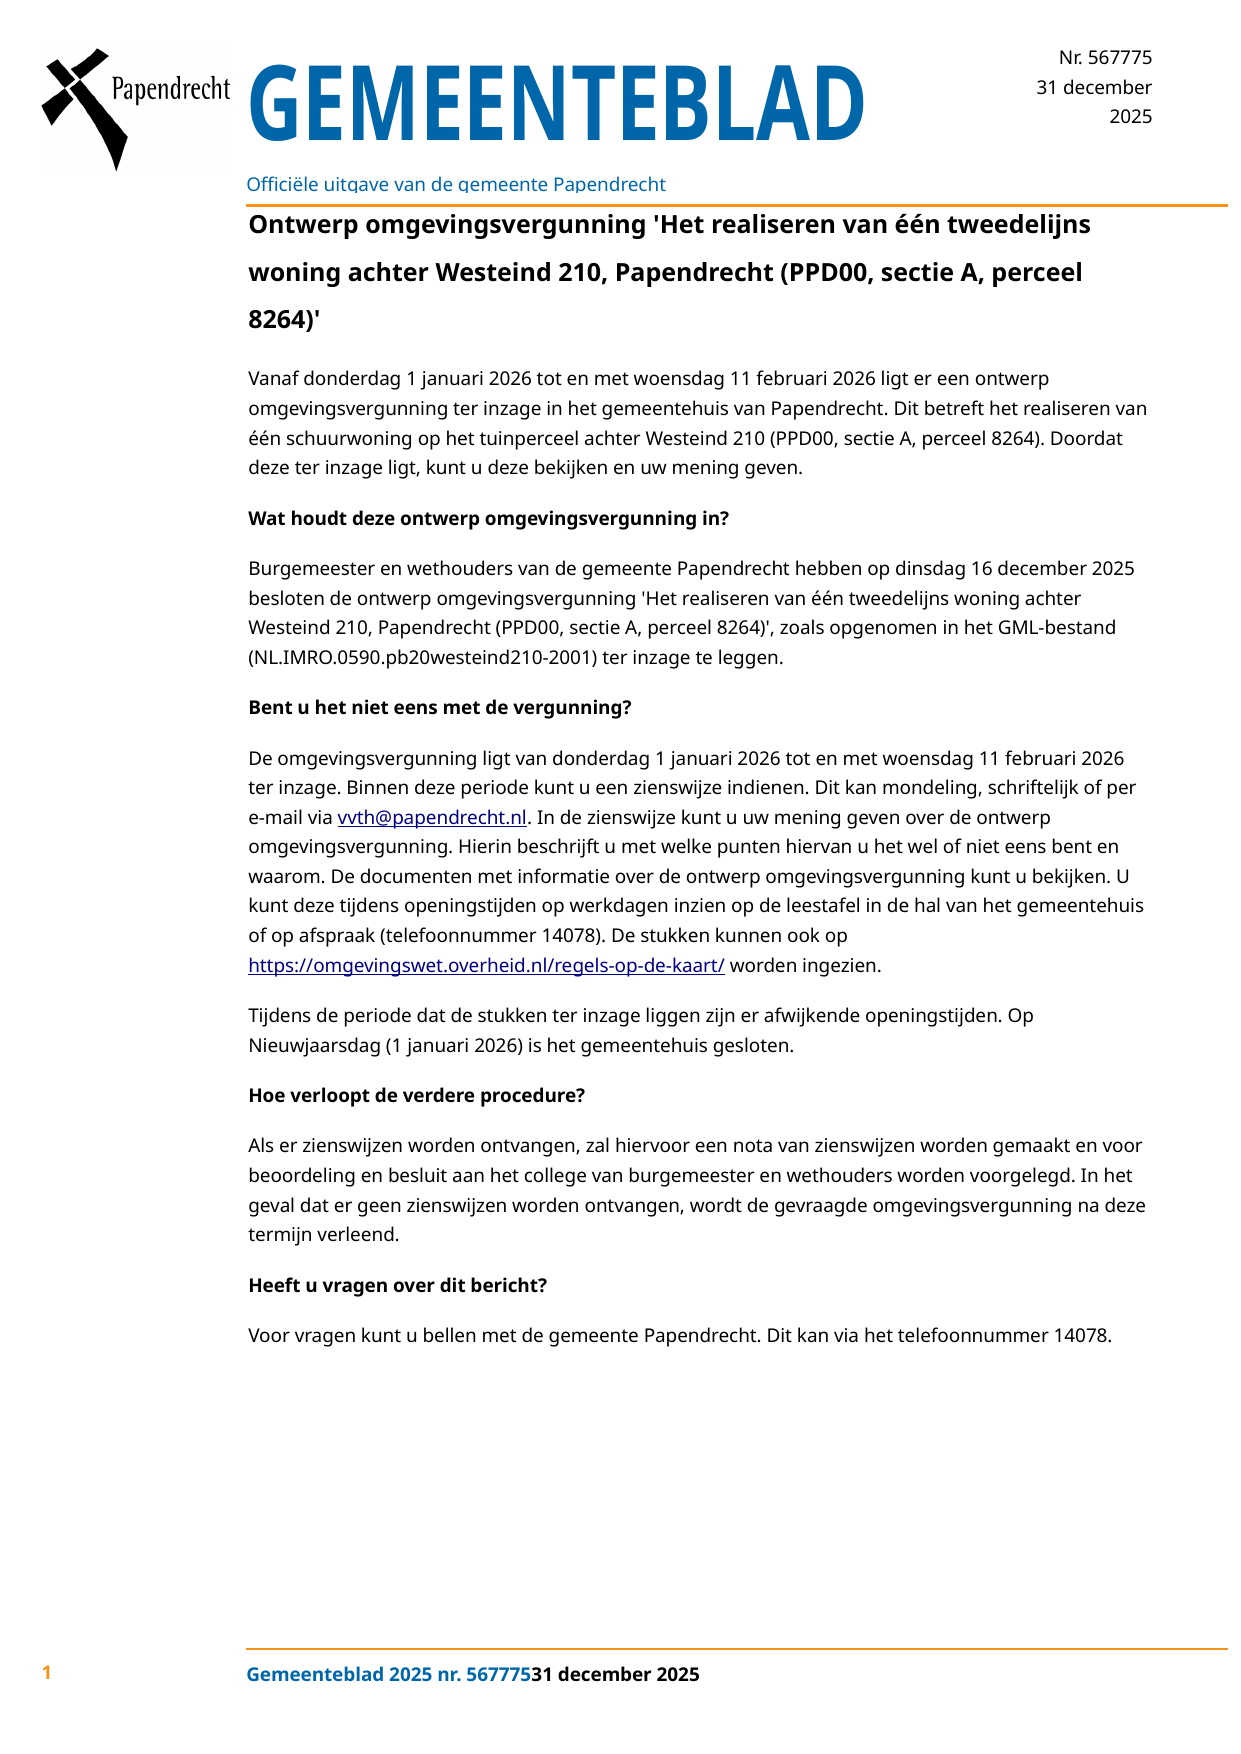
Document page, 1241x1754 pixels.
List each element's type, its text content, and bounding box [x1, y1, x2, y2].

text Burgemeester en wethouders van de gemeente Papendrecht hebben op dinsdag 16 december 2025 besloten de ontwerp omgevingsvergunning 'Het realiseren van één tweedelijns woning achter Westeind 210, Papendrecht (PPD00, sectie A, perceel 8264)', zoals opgenomen in het GML-bestand (NL.IMRO.0590.pb20westeind210-2001) ter inzage te leggen. [248, 555, 1152, 669]
text Als er zienswijzen worden ontvangen, zal hiervoor een nota van zienswijzen worden gemaakt en voor beoordeling en besluit aan het college van burgemeester en wethouders worden voorgelegd. In het geval dat er geen zienswijzen worden ontvangen, wordt de gevraagde omgevingsvergunning na deze termijn verleend. [248, 1133, 1152, 1247]
text Ontwerp omgevingsvergunning 'Het realiseren van één tweedelijns woning achter Westeind 210, Papendrecht (PPD00, sectie A, perceel 8264)' [248, 207, 1152, 336]
text De omgevingsvergunning ligt van donderdag 1 januari 2026 tot en met woensdag 11 februari 2026 ter inzage. Binnen deze periode kunt u een zienswijze indienen. Dit kan mondeling, schriftelijk of per e-mail via vvth@papendrecht.nl. In de zienswijze kunt u uw mening geven over de ontwerp omgevingsvergunning. Hierin beschrijft u met welke punten hiervan u het wel of niet eens bent en waarom. De documenten met informatie over de ontwerp omgevingsvergunning kunt u bekijken. U kunt deze tijdens openingstijden op werkdagen inzien op de leestafel in de hal van het gemeentehuis of op afspraak (telefoonnummer 14078). De stukken kunnen ook op https://omgevingswet.overheid.nl/regels-op-de-kaart/ worden ingezien. [248, 745, 1152, 977]
text Tijdens de periode dat de stukken ter inzage liggen zijn er afwijkende openingstijden. Op Nieuwjaarsdag (1 januari 2026) is het gemeentehuis gesloten. [248, 1002, 1152, 1057]
text Heeft u vragen over dit bericht? [248, 1272, 1152, 1297]
text Voor vragen kunt u bellen met de gemeente Papendrecht. Dit kan via het telefoonnummer 14078. [248, 1322, 1152, 1348]
text Wat houdt deze ontwerp omgevingsvergunning in? [248, 505, 1152, 530]
picture [41, 47, 231, 172]
text Hoe verloopt de verdere procedure? [248, 1082, 1152, 1108]
text Bent u het niet eens met de vergunning? [248, 694, 1152, 720]
text Vanaf donderdag 1 januari 2026 tot en met woensdag 11 februari 2026 ligt er een ontwerp omgevingsvergunning ter inzage in het gemeentehuis van Papendrecht. Dit betreft het realiseren van één schuurwoning op het tuinperceel achter Westeind 210 (PPD00, sectie A, perceel 8264). Doordat deze ter inzage ligt, kunt u deze bekijken en uw mening geven. [248, 366, 1152, 480]
